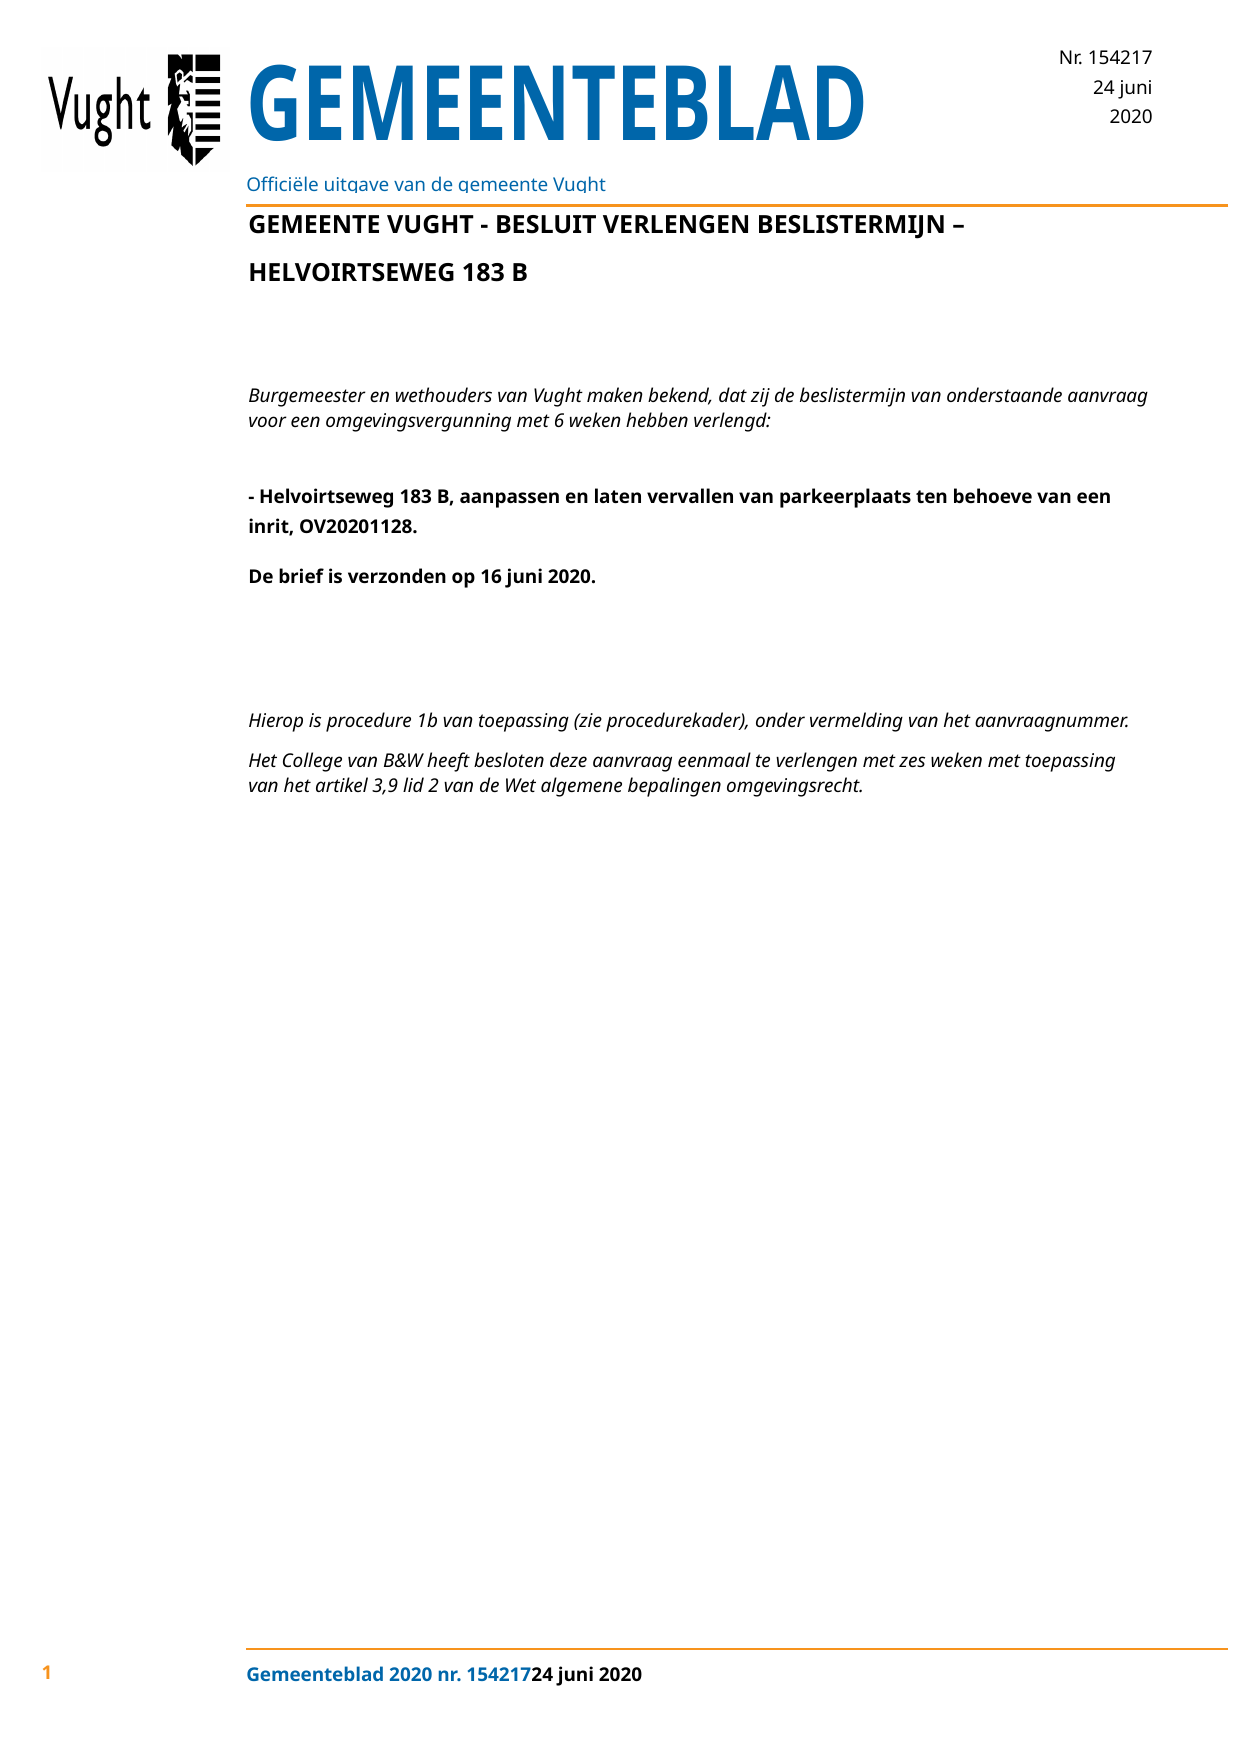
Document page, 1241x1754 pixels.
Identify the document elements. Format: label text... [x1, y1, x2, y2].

text Burgemeester en wethouders van Vught maken bekend, dat zij de beslistermijn van onderstaande aanvraag voor een omgevingsvergunning met 6 weken hebben verlengd: [248, 382, 1152, 433]
text De brief is verzonden op 16 juni 2020. [248, 564, 1152, 589]
picture [41, 47, 231, 172]
text Hierop is procedure 1b van toepassing (zie procedurekader), onder vermelding van het aanvraagnummer. [248, 708, 1152, 733]
text Het College van B&W heeft besloten deze aanvraag eenmaal te verlengen met zes weken met toepassing van het artikel 3,9 lid 2 van de Wet algemene bepalingen omgevingsrecht. [248, 747, 1152, 798]
text - Helvoirtseweg 183 B, aanpassen en laten vervallen van parkeerplaats ten behoeve van een inrit, OV20201128. [248, 484, 1152, 539]
text GEMEENTE VUGHT - BESLUIT VERLENGEN BESLISTERMIJN – HELVOIRTSEWEG 183 B [248, 207, 1152, 288]
